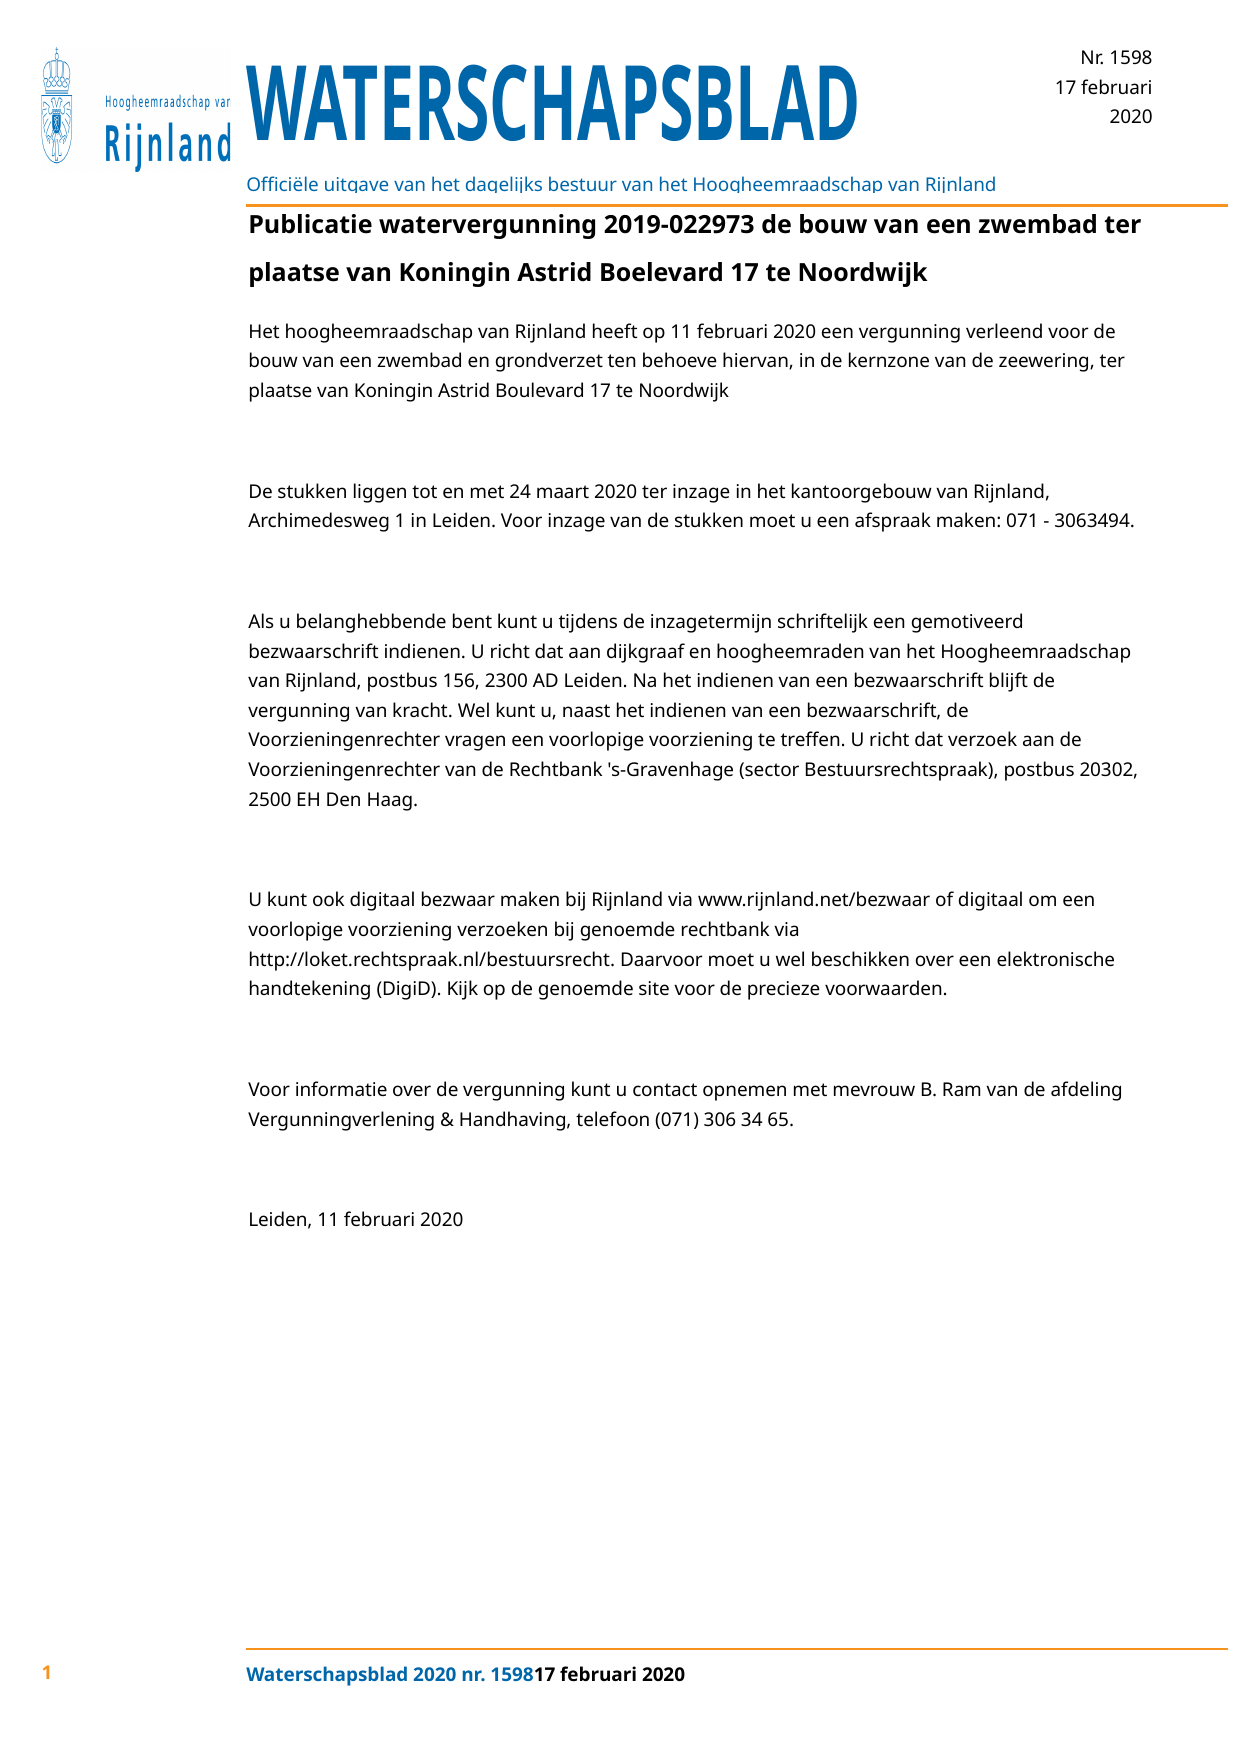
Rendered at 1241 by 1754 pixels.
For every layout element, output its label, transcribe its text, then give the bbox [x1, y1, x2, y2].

text Voor informatie over de vergunning kunt u contact opnemen met mevrouw B. Ram van de afdeling Vergunningverlening & Handhaving, telefoon (071) 306 34 65. [248, 1076, 1152, 1132]
text De stukken liggen tot en met 24 maart 2020 ter inzage in het kantoorgebouw van Rijnland, Archimedesweg 1 in Leiden. Voor inzage van de stukken moet u een afspraak maken: 071 - 3063494. [248, 478, 1152, 533]
picture [41, 47, 231, 172]
text U kunt ook digitaal bezwaar maken bij Rijnland via www.rijnland.net/bezwaar of digitaal om een voorlopige voorziening verzoeken bij genoemde rechtbank via http://loket.rechtspraak.nl/bestuursrecht. Daarvoor moet u wel beschikken over een elektronische handtekening (DigiD). Kijk op de genoemde site voor de precieze voorwaarden. [248, 887, 1152, 1001]
text Als u belanghebbende bent kunt u tijdens de inzagetermijn schriftelijk een gemotiveerd bezwaarschrift indienen. U richt dat aan dijkgraaf en hoogheemraden van het Hoogheemraadschap van Rijnland, postbus 156, 2300 AD Leiden. Na het indienen van een bezwaarschrift blijft de vergunning van kracht. Wel kunt u, naast het indienen van een bezwaarschrift, de Voorzieningenrechter vragen een voorlopige voorziening te treffen. U richt dat verzoek aan de Voorzieningenrechter van de Rechtbank 's-Gravenhage (sector Bestuursrechtspraak), postbus 20302, 2500 EH Den Haag. [248, 608, 1152, 812]
text Het hoogheemraadschap van Rijnland heeft op 11 februari 2020 een vergunning verleend voor de bouw van een zwembad en grondverzet ten behoeve hiervan, in de kernzone van de zeewering, ter plaatse van Koningin Astrid Boulevard 17 te Noordwijk [248, 318, 1152, 403]
text Leiden, 11 februari 2020 [248, 1207, 1152, 1232]
text Publicatie watervergunning 2019-022973 de bouw van een zwembad ter plaatse van Koningin Astrid Boelevard 17 te Noordwijk [248, 207, 1152, 288]
